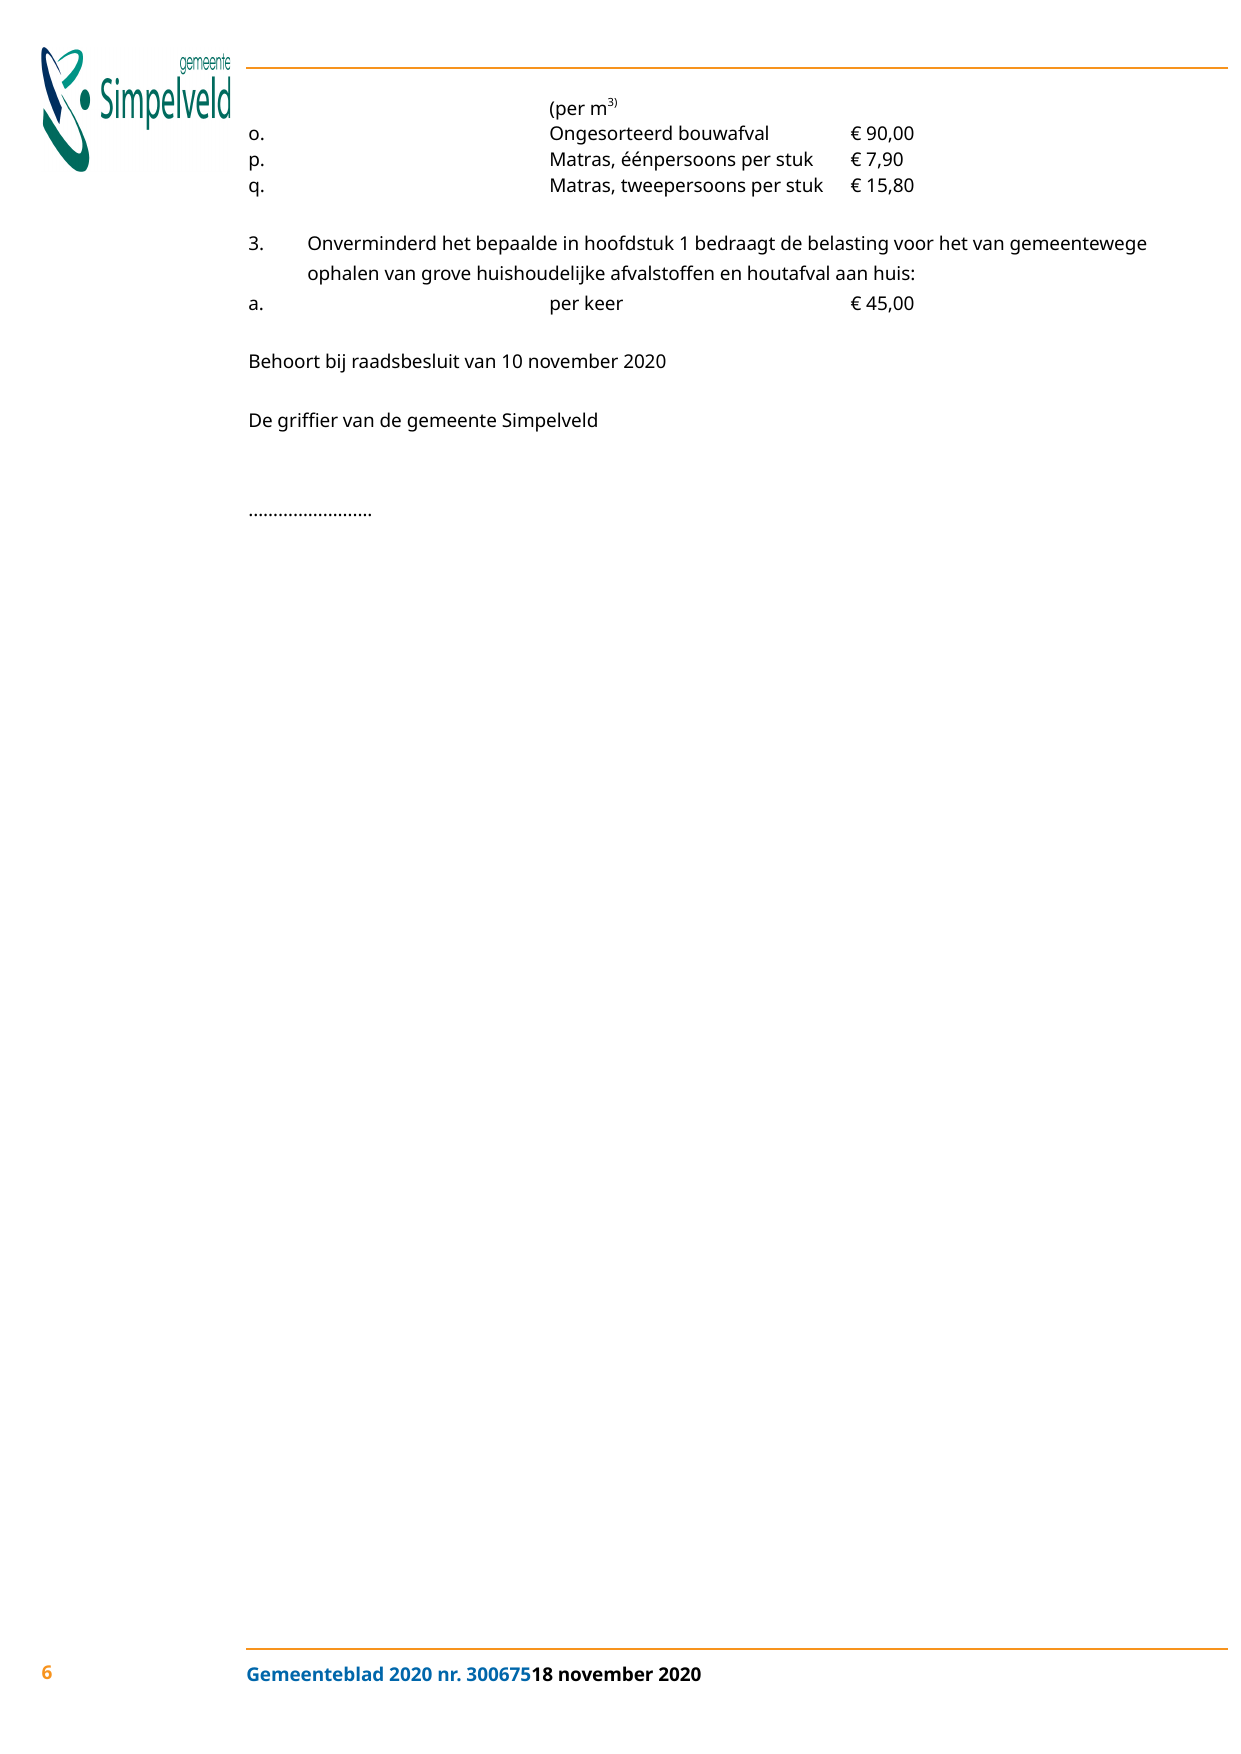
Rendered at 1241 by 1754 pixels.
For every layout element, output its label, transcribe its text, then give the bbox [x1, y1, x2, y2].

table_cell Ongesorteerd bouwafval [549, 121, 850, 146]
table_cell Matras, éénpersoons per stuk [549, 146, 850, 172]
table_cell [248, 95, 549, 121]
table_cell € 90,00 [850, 121, 1152, 146]
table_cell o. [248, 121, 549, 146]
text De griffier van de gemeente Simpelveld [248, 407, 1152, 433]
table_cell [850, 95, 1152, 121]
text Behoort bij raadsbesluit van 10 november 2020 [248, 348, 1152, 374]
table_cell q. [248, 172, 549, 198]
table_cell p. [248, 146, 549, 172]
table_header a. [248, 290, 549, 316]
picture [41, 47, 231, 172]
text ……………………. [248, 496, 1152, 522]
table_cell € 15,80 [850, 172, 1152, 198]
table_cell Matras, tweepersoons per stuk [549, 172, 850, 198]
table_cell € 7,90 [850, 146, 1152, 172]
list Onverminderd het bepaalde in hoofdstuk 1 bedraagt de belasting voor het van gemeentewege ophalen van grove huishoudelijke afvalstoffen en houtafval aan huis: [248, 231, 1152, 286]
table_header per keer [549, 290, 850, 316]
table_cell (per m3) [549, 95, 850, 121]
table_header € 45,00 [850, 290, 1152, 316]
